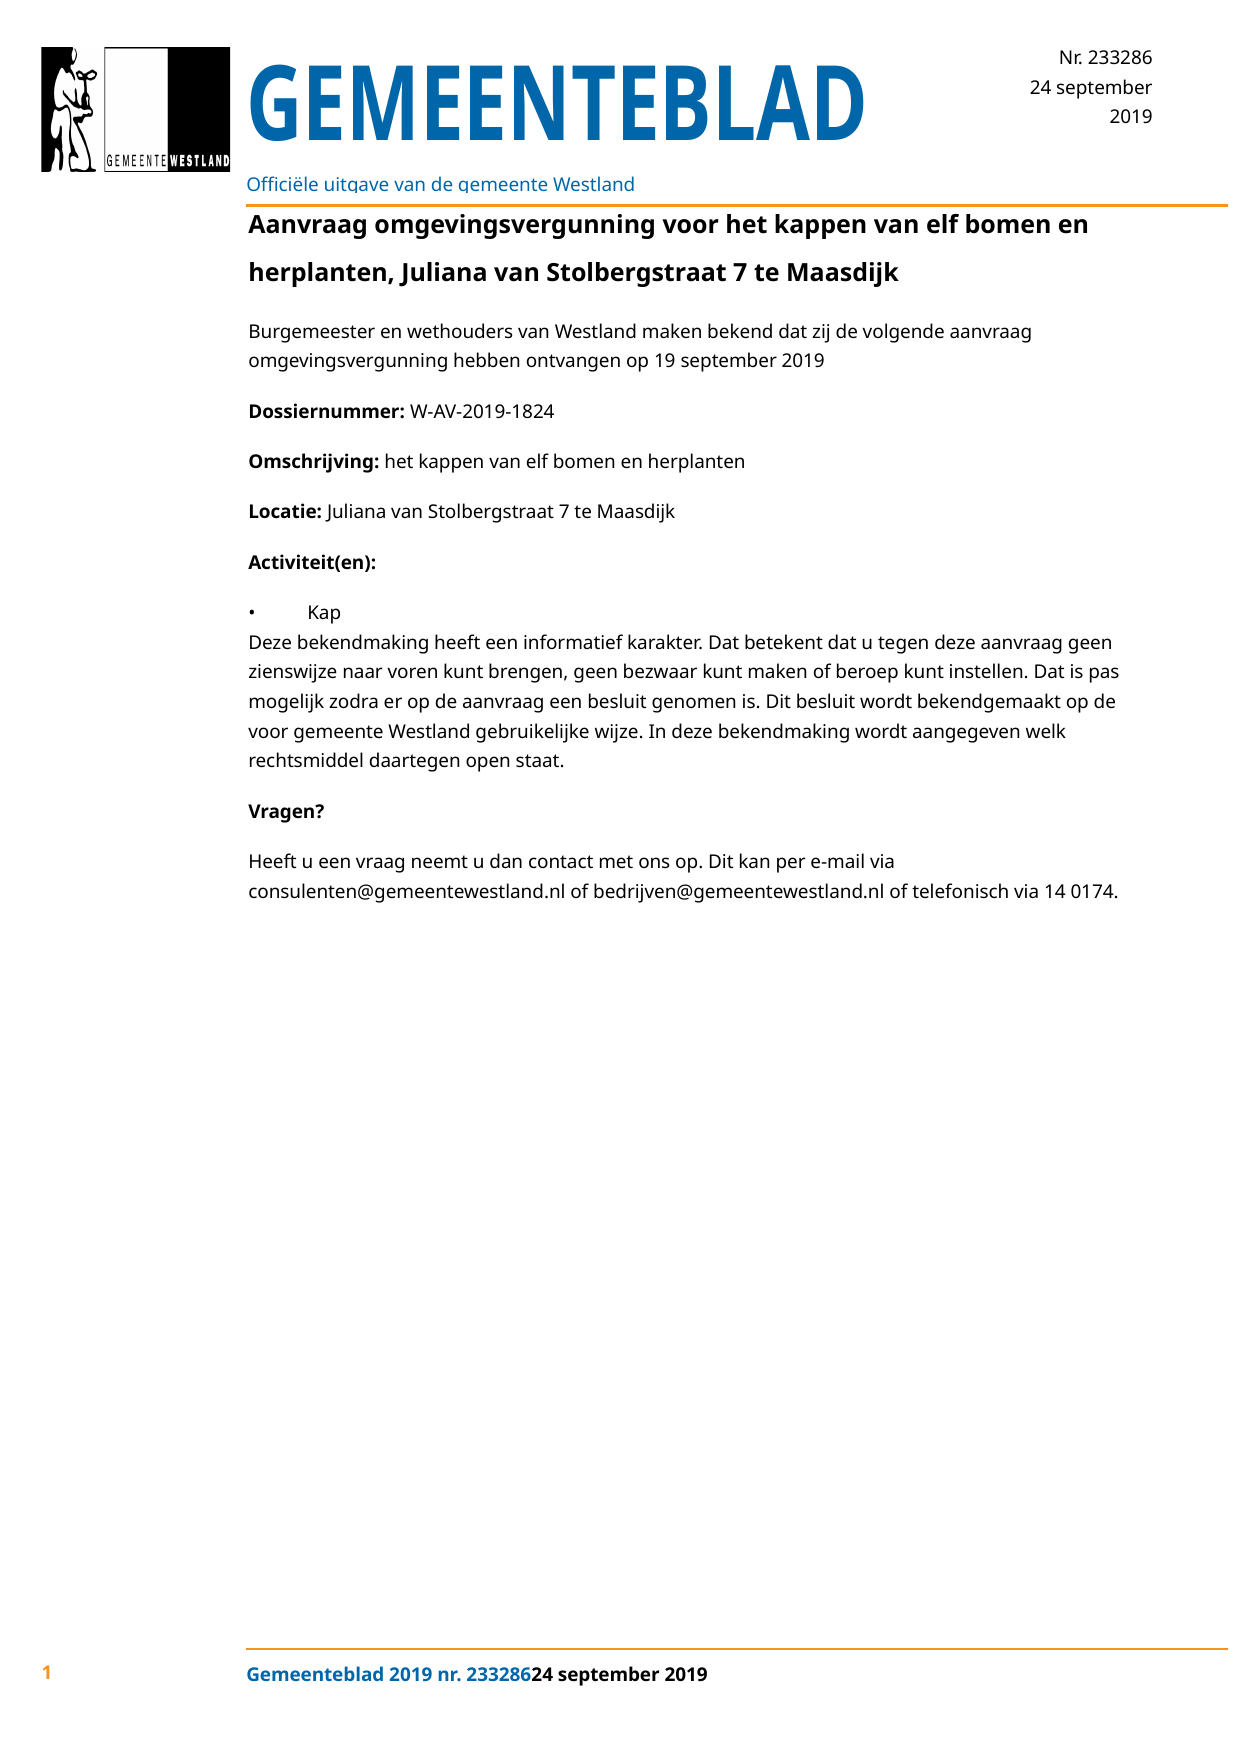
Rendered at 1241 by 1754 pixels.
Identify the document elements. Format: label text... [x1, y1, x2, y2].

text Aanvraag omgevingsvergunning voor het kappen van elf bomen en herplanten, Juliana van Stolbergstraat 7 te Maasdijk [248, 207, 1152, 288]
text Activiteit(en): [248, 549, 1152, 575]
picture [41, 47, 231, 172]
text Burgemeester en wethouders van Westland maken bekend dat zij de volgende aanvraag omgevingsvergunning hebben ontvangen op 19 september 2019 [248, 318, 1152, 373]
text Deze bekendmaking heeft een informatief karakter. Dat betekent dat u tegen deze aanvraag geen zienswijze naar voren kunt brengen, geen bezwaar kunt maken of beroep kunt instellen. Dat is pas mogelijk zodra er op de aanvraag een besluit genomen is. Dit besluit wordt bekendgemaakt op de voor gemeente Westland gebruikelijke wijze. In deze bekendmaking wordt aangegeven welk rechtsmiddel daartegen open staat. [248, 629, 1152, 773]
text Omschrijving: het kappen van elf bomen en herplanten [248, 448, 1152, 474]
text Locatie: Juliana van Stolbergstraat 7 te Maasdijk [248, 499, 1152, 524]
text Vragen? [248, 798, 1152, 824]
text Heeft u een vraag neemt u dan contact met ons op. Dit kan per e-mail via consulenten@gemeentewestland.nl of bedrijven@gemeentewestland.nl of telefonisch via 14 0174. [248, 848, 1152, 904]
text Dossiernummer: W-AV-2019-1824 [248, 398, 1152, 424]
list Kap [248, 599, 1152, 625]
